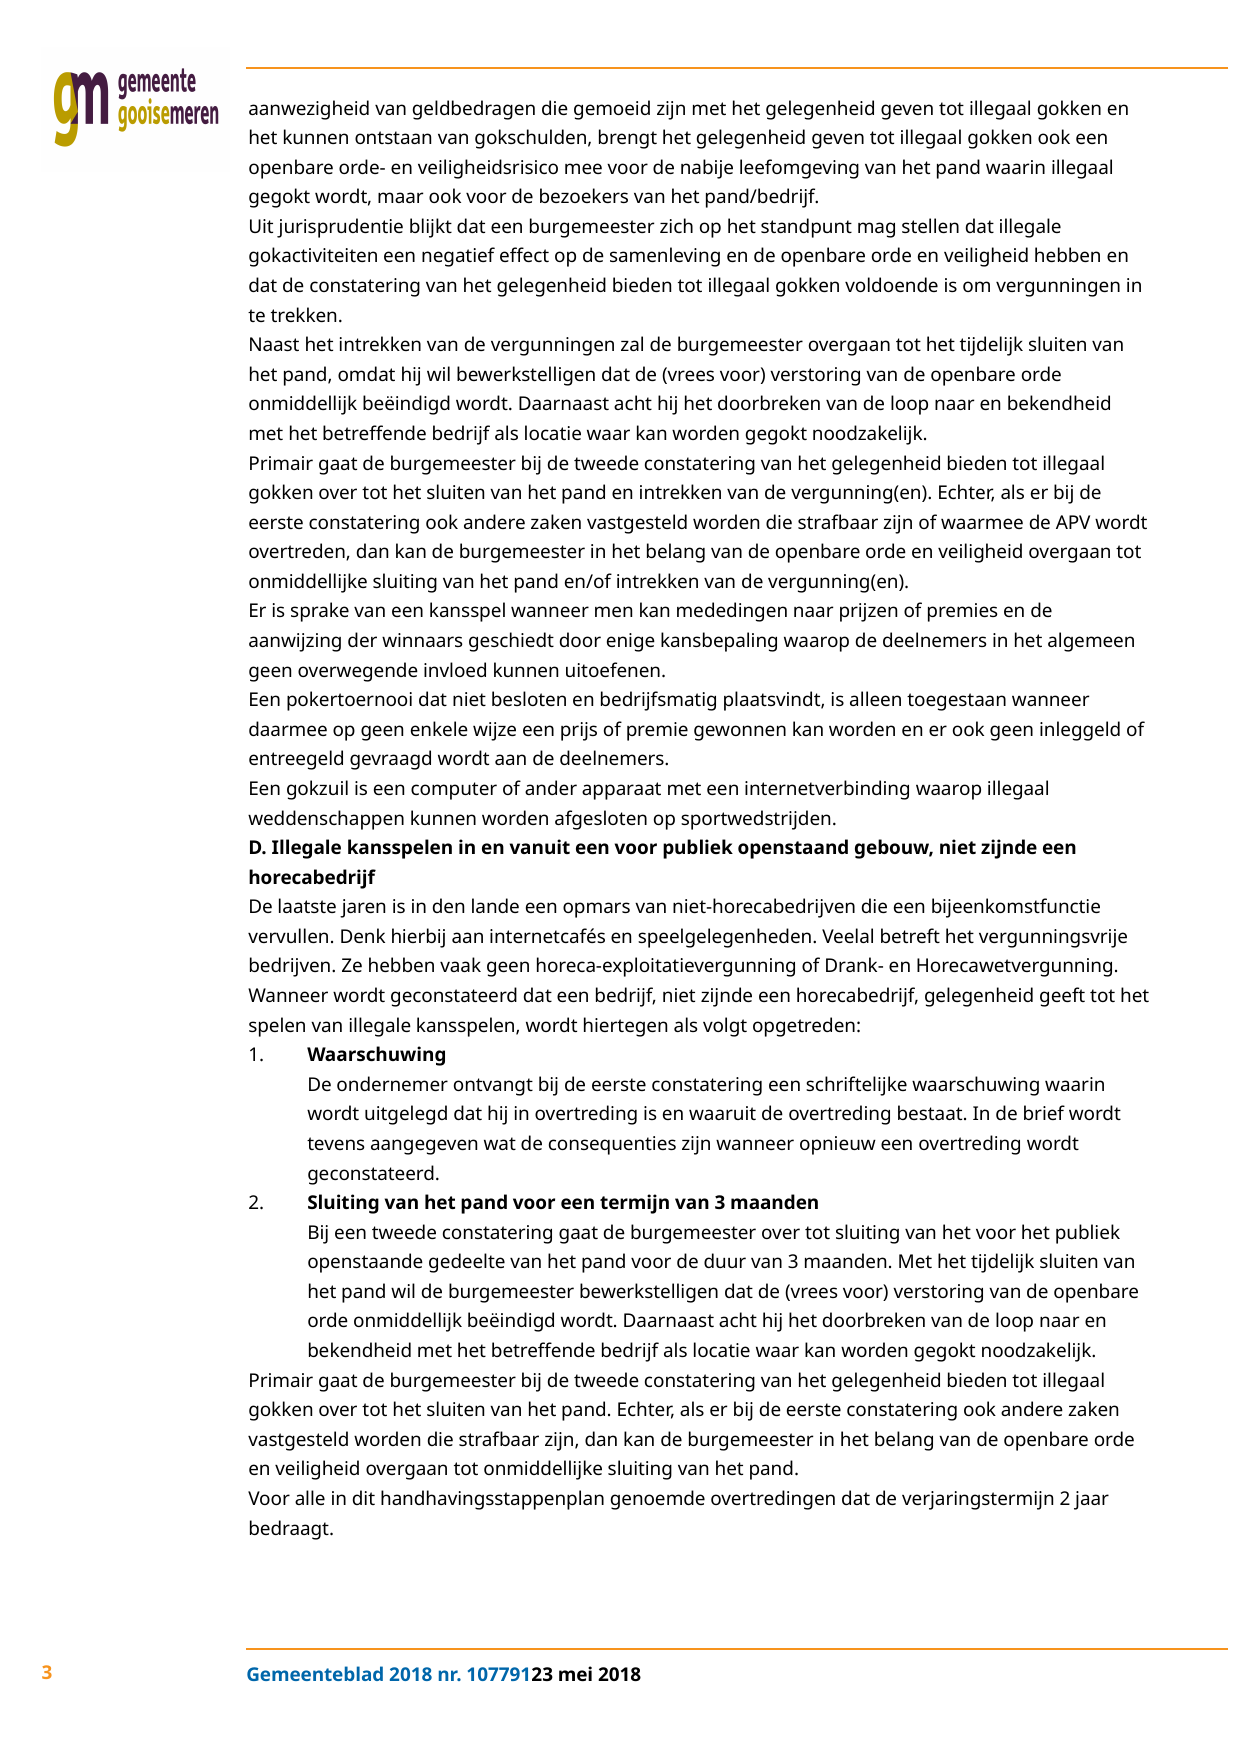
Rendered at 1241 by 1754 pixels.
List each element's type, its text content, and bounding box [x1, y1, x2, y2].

list Sluiting van het pand voor een termijn van 3 maanden [248, 1189, 1152, 1215]
text Een gokzuil is een computer of ander apparaat met een internetverbinding waarop illegaal weddenschappen kunnen worden afgesloten op sportwedstrijden. [248, 775, 1152, 831]
text Primair gaat de burgemeester bij de tweede constatering van het gelegenheid bieden tot illegaal gokken over tot het sluiten van het pand en intrekken van de vergunning(en). Echter, als er bij de eerste constatering ook andere zaken vastgesteld worden die strafbaar zijn of waarmee de APV wordt overtreden, dan kan de burgemeester in het belang van de openbare orde en veiligheid overgaan tot onmiddellijke sluiting van het pand en/of intrekken van de vergunning(en). [248, 450, 1152, 594]
text Naast het intrekken van de vergunningen zal de burgemeester overgaan tot het tijdelijk sluiten van het pand, omdat hij wil bewerkstelligen dat de (vrees voor) verstoring van de openbare orde onmiddellijk beëindigd wordt. Daarnaast acht hij het doorbreken van de loop naar en bekendheid met het betreffende bedrijf als locatie waar kan worden gegokt noodzakelijk. [248, 331, 1152, 446]
text Er is sprake van een kansspel wanneer men kan mededingen naar prijzen of premies en de aanwijzing der winnaars geschiedt door enige kansbepaling waarop de deelnemers in het algemeen geen overwegende invloed kunnen uitoefenen. [248, 598, 1152, 683]
list Bij een tweede constatering gaat de burgemeester over tot sluiting van het voor het publiek openstaande gedeelte van het pand voor de duur van 3 maanden. Met het tijdelijk sluiten van het pand wil de burgemeester bewerkstelligen dat de (vrees voor) verstoring van de openbare orde onmiddellijk beëindigd wordt. Daarnaast acht hij het doorbreken van de loop naar en bekendheid met het betreffende bedrijf als locatie waar kan worden gegokt noodzakelijk. [248, 1219, 1152, 1363]
text aanwezigheid van geldbedragen die gemoeid zijn met het gelegenheid geven tot illegaal gokken en het kunnen ontstaan van gokschulden, brengt het gelegenheid geven tot illegaal gokken ook een openbare orde- en veiligheidsrisico mee voor de nabije leefomgeving van het pand waarin illegaal gegokt wordt, maar ook voor de bezoekers van het pand/bedrijf. [248, 95, 1152, 209]
text Een pokertoernooi dat niet besloten en bedrijfsmatig plaatsvindt, is alleen toegestaan wanneer daarmee op geen enkele wijze een prijs of premie gewonnen kan worden en er ook geen inleggeld of entreegeld gevraagd wordt aan de deelnemers. [248, 686, 1152, 771]
text Wanneer wordt geconstateerd dat een bedrijf, niet zijnde een horecabedrijf, gelegenheid geeft tot het spelen van illegale kansspelen, wordt hiertegen als volgt opgetreden: [248, 982, 1152, 1038]
picture [41, 47, 231, 172]
text Voor alle in dit handhavingsstappenplan genoemde overtredingen dat de verjaringstermijn 2 jaar bedraagt. [248, 1485, 1152, 1541]
text De laatste jaren is in den lande een opmars van niet-horecabedrijven die een bijeenkomstfunctie vervullen. Denk hierbij aan internetcafés en speelgelegenheden. Veelal betreft het vergunningsvrije bedrijven. Ze hebben vaak geen horeca-exploitatievergunning of Drank- en Horecawetvergunning. [248, 893, 1152, 978]
list Waarschuwing [248, 1041, 1152, 1067]
text D. Illegale kansspelen in en vanuit een voor publiek openstaand gebouw, niet zijnde een horecabedrijf [248, 834, 1152, 890]
text Uit jurisprudentie blijkt dat een burgemeester zich op het standpunt mag stellen dat illegale gokactiviteiten een negatief effect op de samenleving en de openbare orde en veiligheid hebben en dat de constatering van het gelegenheid bieden tot illegaal gokken voldoende is om vergunningen in te trekken. [248, 213, 1152, 328]
list De ondernemer ontvangt bij de eerste constatering een schriftelijke waarschuwing waarin wordt uitgelegd dat hij in overtreding is en waaruit de overtreding bestaat. In de brief wordt tevens aangegeven wat de consequenties zijn wanneer opnieuw een overtreding wordt geconstateerd. [248, 1071, 1152, 1186]
text Primair gaat de burgemeester bij de tweede constatering van het gelegenheid bieden tot illegaal gokken over tot het sluiten van het pand. Echter, als er bij de eerste constatering ook andere zaken vastgesteld worden die strafbaar zijn, dan kan de burgemeester in het belang van de openbare orde en veiligheid overgaan tot onmiddellijke sluiting van het pand. [248, 1367, 1152, 1481]
